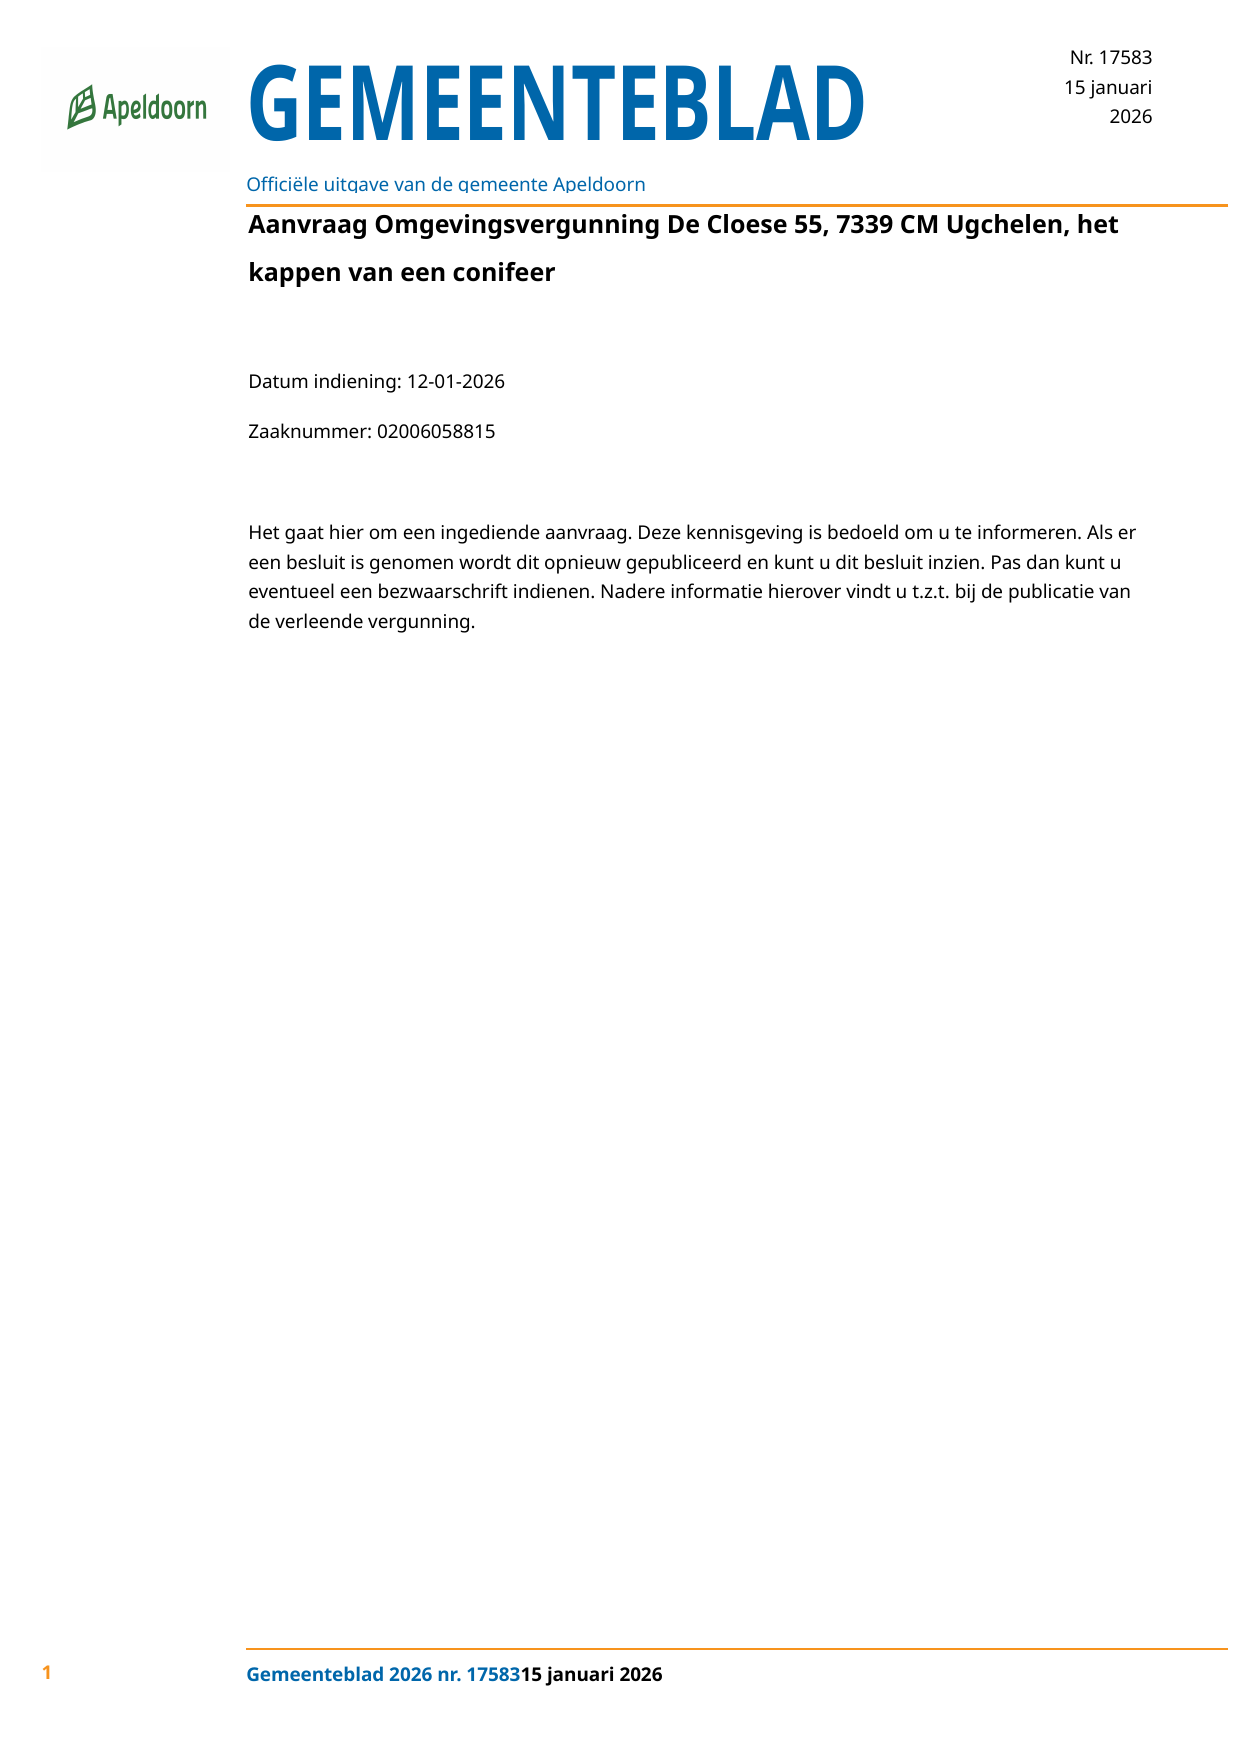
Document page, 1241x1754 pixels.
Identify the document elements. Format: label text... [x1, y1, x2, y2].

text Het gaat hier om een ingediende aanvraag. Deze kennisgeving is bedoeld om u te informeren. Als er een besluit is genomen wordt dit opnieuw gepubliceerd en kunt u dit besluit inzien. Pas dan kunt u eventueel een bezwaarschrift indienen. Nadere informatie hierover vindt u t.z.t. bij de publicatie van de verleende vergunning. [248, 519, 1152, 634]
text Datum indiening: 12-01-2026 [248, 368, 1152, 394]
picture [41, 47, 231, 172]
text Aanvraag Omgevingsvergunning De Cloese 55, 7339 CM Ugchelen, het kappen van een conifeer [248, 207, 1152, 288]
text Zaaknummer: 02006058815 [248, 419, 1152, 444]
